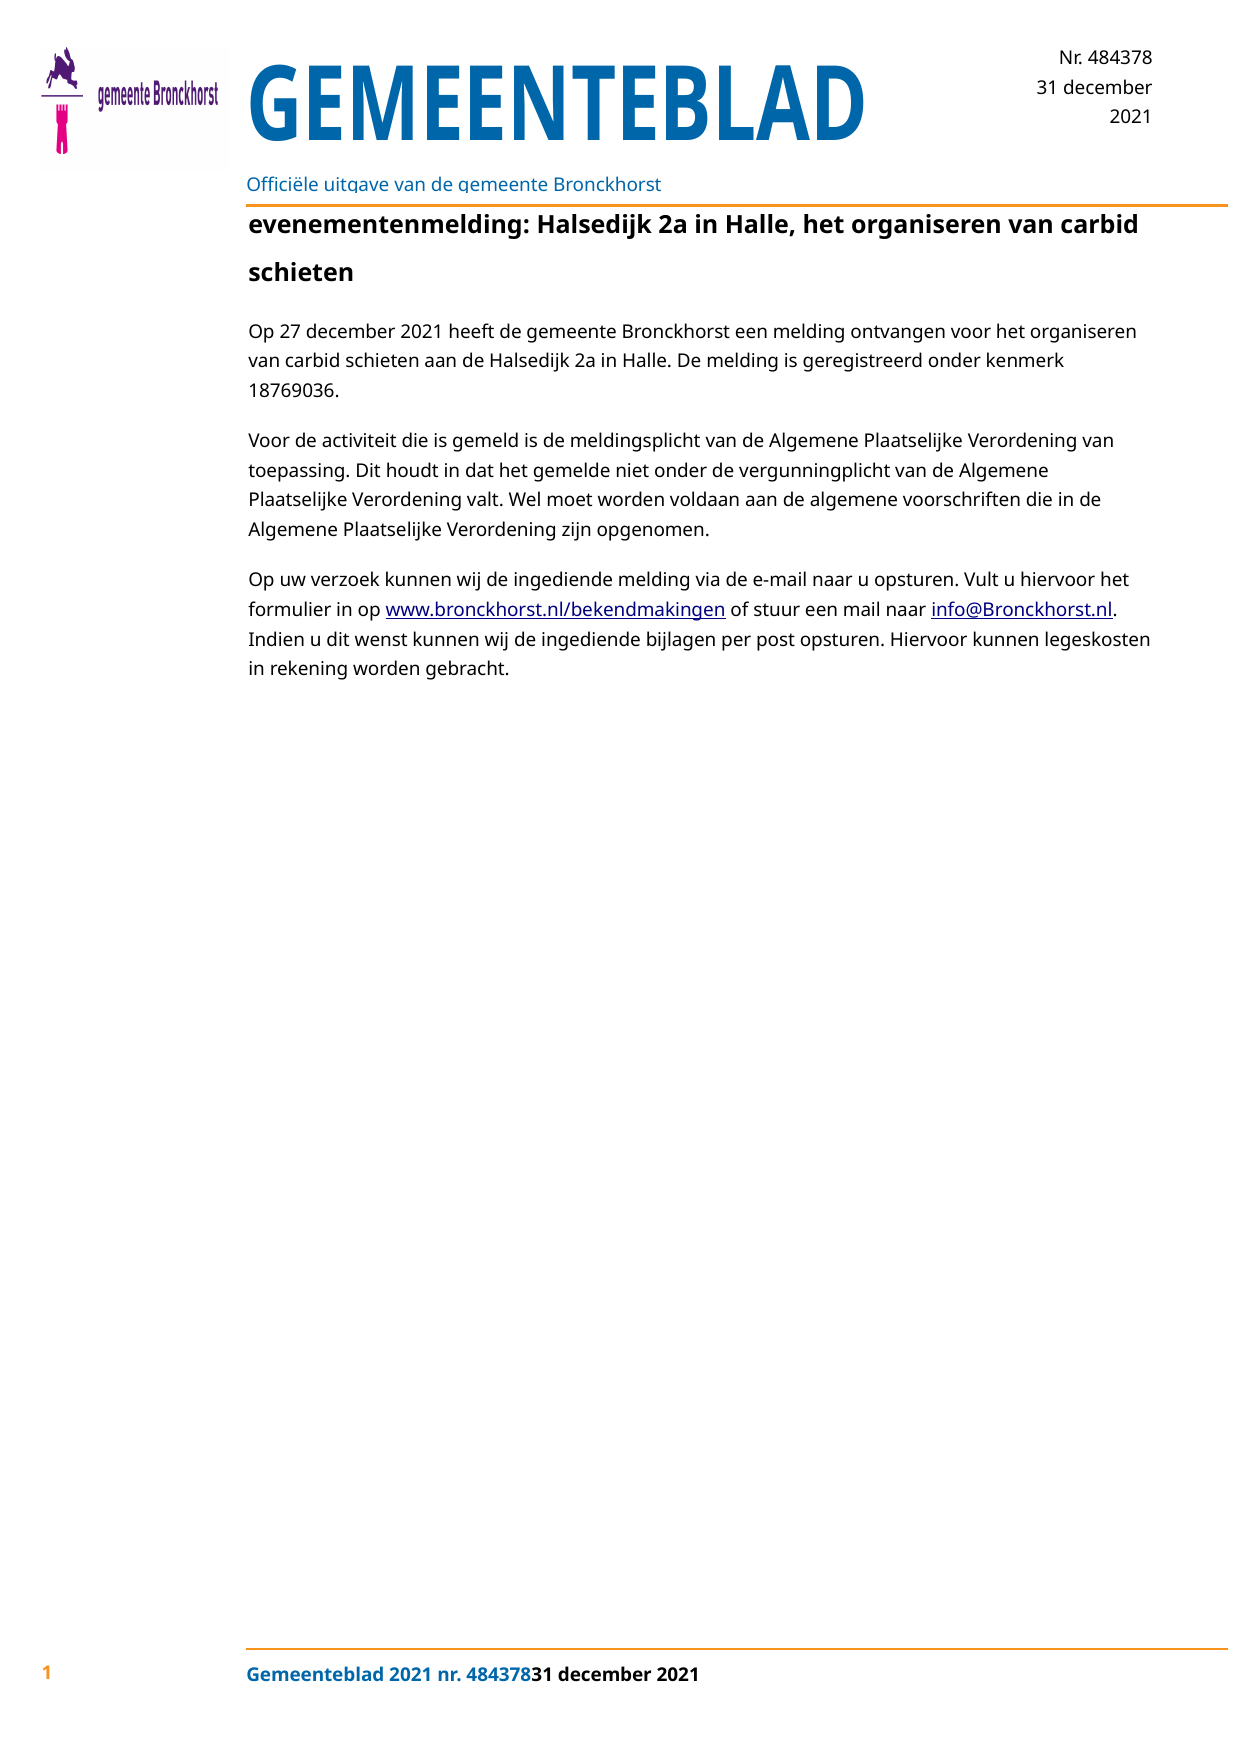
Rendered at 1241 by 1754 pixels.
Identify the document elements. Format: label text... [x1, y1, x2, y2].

text Op uw verzoek kunnen wij de ingediende melding via de e-mail naar u opsturen. Vult u hiervoor het formulier in op www.bronckhorst.nl/bekendmakingen of stuur een mail naar info@Bronckhorst.nl. Indien u dit wenst kunnen wij de ingediende bijlagen per post opsturen. Hiervoor kunnen legeskosten in rekening worden gebracht. [248, 567, 1152, 681]
text Op 27 december 2021 heeft de gemeente Bronckhorst een melding ontvangen voor het organiseren van carbid schieten aan de Halsedijk 2a in Halle. De melding is geregistreerd onder kenmerk 18769036. [248, 318, 1152, 403]
text Voor de activiteit die is gemeld is de meldingsplicht van de Algemene Plaatselijke Verordening van toepassing. Dit houdt in dat het gemelde niet onder de vergunningplicht van de Algemene Plaatselijke Verordening valt. Wel moet worden voldaan aan de algemene voorschriften die in de Algemene Plaatselijke Verordening zijn opgenomen. [248, 427, 1152, 542]
text evenementenmelding: Halsedijk 2a in Halle, het organiseren van carbid schieten [248, 207, 1152, 288]
picture [41, 47, 231, 172]
